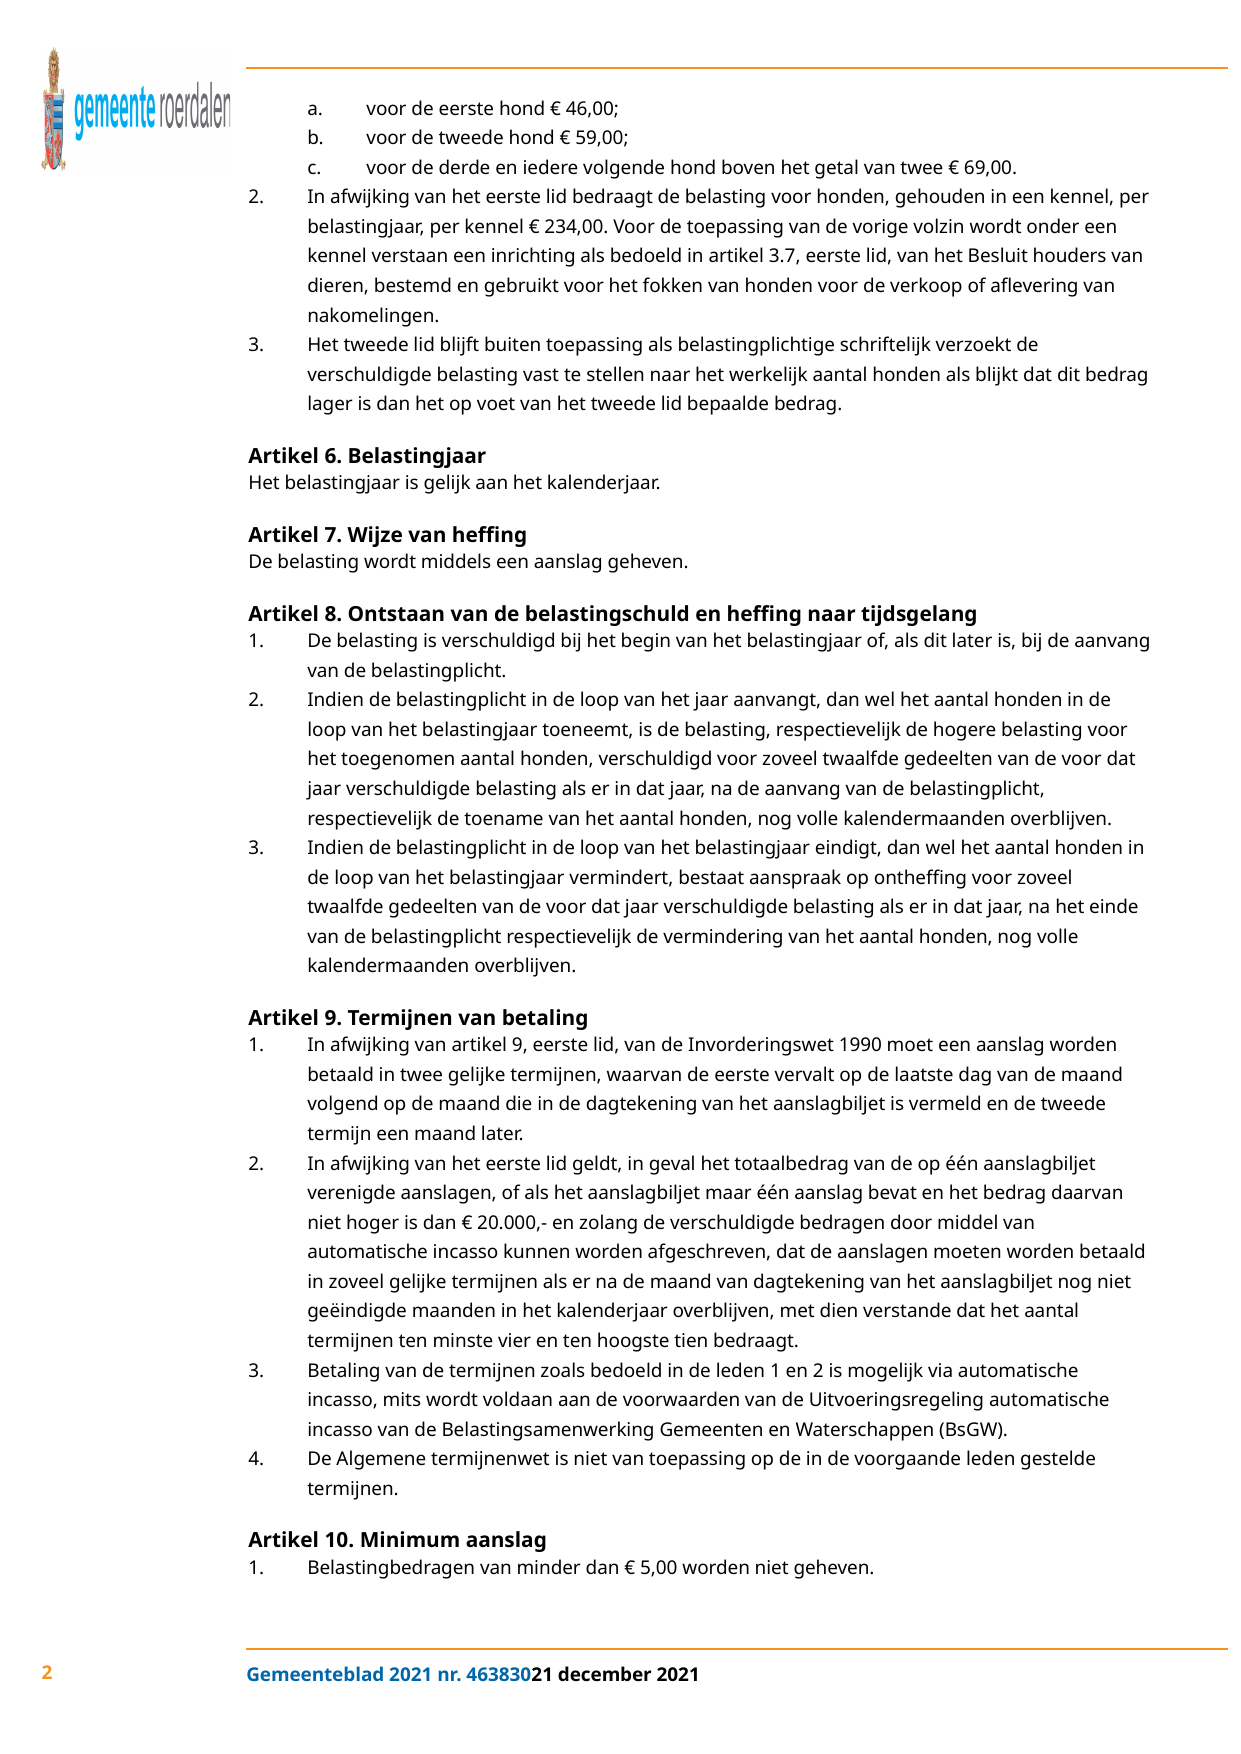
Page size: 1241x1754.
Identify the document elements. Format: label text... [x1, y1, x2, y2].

list Indien de belastingplicht in de loop van het jaar aanvangt, dan wel het aantal honden in de loop van het belastingjaar toeneemt, is de belasting, respectievelijk de hogere belasting voor het toegenomen aantal honden, verschuldigd voor zoveel twaalfde gedeelten van de voor dat jaar verschuldigde belasting als er in dat jaar, na de aanvang van de belastingplicht, respectievelijk de toename van het aantal honden, nog volle kalendermaanden overblijven. [248, 686, 1152, 830]
text De belasting wordt middels een aanslag geheven. [248, 548, 1152, 574]
text Artikel 6. Belastingjaar [248, 441, 1152, 469]
list In afwijking van artikel 9, eerste lid, van de Invorderingswet 1990 moet een aanslag worden betaald in twee gelijke termijnen, waarvan de eerste vervalt op de laatste dag van de maand volgend op de maand die in de dagtekening van het aanslagbiljet is vermeld en de tweede termijn een maand later. [248, 1031, 1152, 1146]
list Belastingbedragen van minder dan € 5,00 worden niet geheven. [248, 1554, 1152, 1580]
list De belasting is verschuldigd bij het begin van het belastingjaar of, als dit later is, bij de aanvang van de belastingplicht. [248, 627, 1152, 682]
text Artikel 8. Ontstaan van de belastingschuld en heffing naar tijdsgelang [248, 599, 1152, 627]
list voor de eerste hond € 46,00; [307, 95, 1152, 121]
text Artikel 10. Minimum aanslag [248, 1526, 1152, 1554]
text Artikel 9. Termijnen van betaling [248, 1003, 1152, 1031]
list In afwijking van het eerste lid geldt, in geval het totaalbedrag van de op één aanslagbiljet verenigde aanslagen, of als het aanslagbiljet maar één aanslag bevat en het bedrag daarvan niet hoger is dan € 20.000,- en zolang de verschuldigde bedragen door middel van automatische incasso kunnen worden afgeschreven, dat de aanslagen moeten worden betaald in zoveel gelijke termijnen als er na de maand van dagtekening van het aanslagbiljet nog niet geëindigde maanden in het kalenderjaar overblijven, met dien verstande dat het aantal termijnen ten minste vier en ten hoogste tien bedraagt. [248, 1150, 1152, 1353]
list voor de tweede hond € 59,00; [307, 124, 1152, 150]
text Artikel 7. Wijze van heffing [248, 520, 1152, 548]
list Het tweede lid blijft buiten toepassing als belastingplichtige schriftelijk verzoekt de verschuldigde belasting vast te stellen naar het werkelijk aantal honden als blijkt dat dit bedrag lager is dan het op voet van het tweede lid bepaalde bedrag. [248, 331, 1152, 416]
list Betaling van de termijnen zoals bedoeld in de leden 1 en 2 is mogelijk via automatische incasso, mits wordt voldaan aan de voorwaarden van de Uitvoeringsregeling automatische incasso van de Belastingsamenwerking Gemeenten en Waterschappen (BsGW). [248, 1357, 1152, 1442]
list Indien de belastingplicht in de loop van het belastingjaar eindigt, dan wel het aantal honden in de loop van het belastingjaar vermindert, bestaat aanspraak op ontheffing voor zoveel twaalfde gedeelten van de voor dat jaar verschuldigde belasting als er in dat jaar, na het einde van de belastingplicht respectievelijk de vermindering van het aantal honden, nog volle kalendermaanden overblijven. [248, 834, 1152, 978]
text Het belastingjaar is gelijk aan het kalenderjaar. [248, 469, 1152, 495]
list voor de derde en iedere volgende hond boven het getal van twee € 69,00. [307, 154, 1152, 180]
picture [41, 47, 231, 172]
list In afwijking van het eerste lid bedraagt de belasting voor honden, gehouden in een kennel, per belastingjaar, per kennel € 234,00. Voor de toepassing van de vorige volzin wordt onder een kennel verstaan een inrichting als bedoeld in artikel 3.7, eerste lid, van het Besluit houders van dieren, bestemd en gebruikt voor het fokken van honden voor de verkoop of aflevering van nakomelingen. [248, 183, 1152, 328]
list De Algemene termijnenwet is niet van toepassing op de in de voorgaande leden gestelde termijnen. [248, 1446, 1152, 1501]
